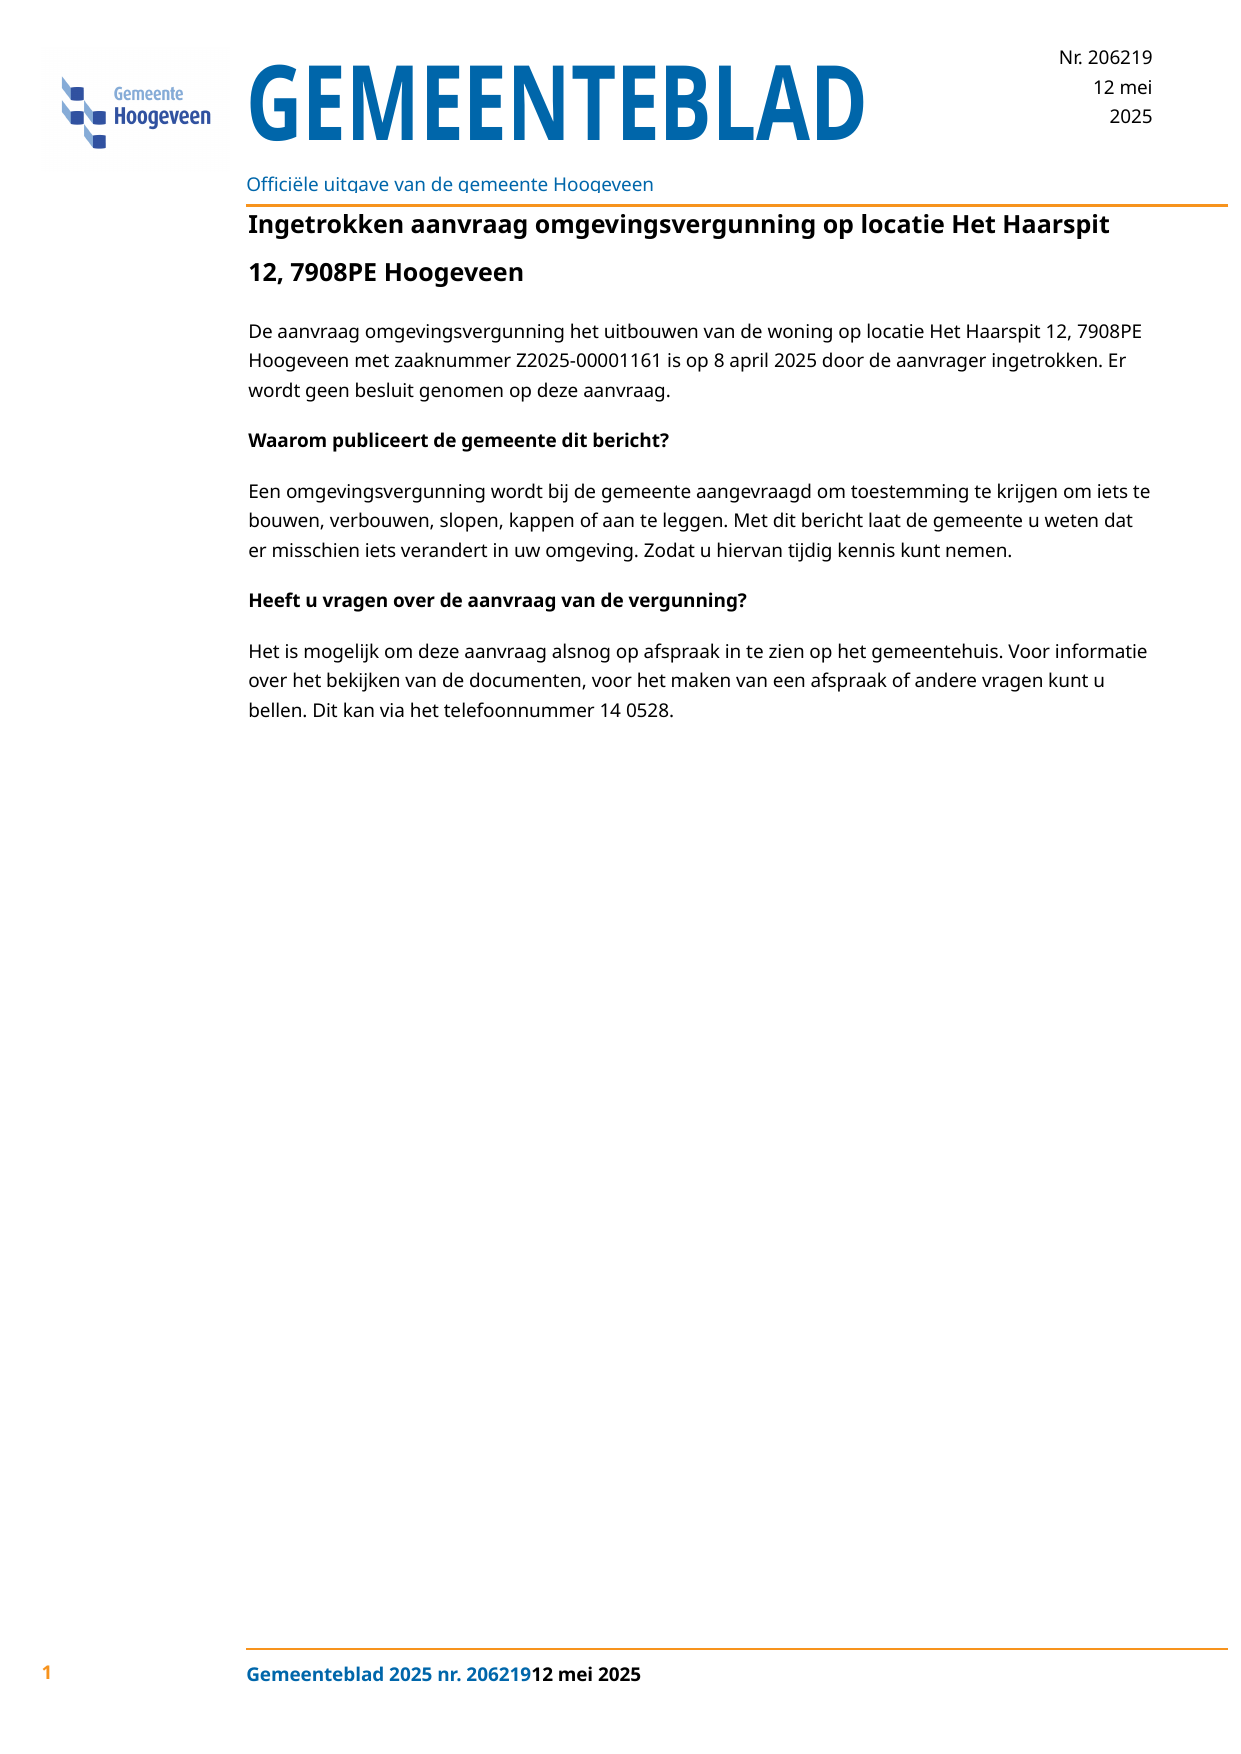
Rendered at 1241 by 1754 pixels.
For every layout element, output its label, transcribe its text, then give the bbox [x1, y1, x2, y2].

text De aanvraag omgevingsvergunning het uitbouwen van de woning op locatie Het Haarspit 12, 7908PE Hoogeveen met zaaknummer Z2025-00001161 is op 8 april 2025 door de aanvrager ingetrokken. Er wordt geen besluit genomen op deze aanvraag. [248, 318, 1152, 403]
text Het is mogelijk om deze aanvraag alsnog op afspraak in te zien op het gemeentehuis. Voor informatie over het bekijken van de documenten, voor het maken van een afspraak of andere vragen kunt u bellen. Dit kan via het telefoonnummer 14 0528. [248, 638, 1152, 723]
text Waarom publiceert de gemeente dit bericht? [248, 427, 1152, 453]
text Ingetrokken aanvraag omgevingsvergunning op locatie Het Haarspit 12, 7908PE Hoogeveen [248, 207, 1152, 288]
text Een omgevingsvergunning wordt bij de gemeente aangevraagd om toestemming te krijgen om iets te bouwen, verbouwen, slopen, kappen of aan te leggen. Met dit bericht laat de gemeente u weten dat er misschien iets verandert in uw omgeving. Zodat u hiervan tijdig kennis kunt nemen. [248, 478, 1152, 563]
text Heeft u vragen over de aanvraag van de vergunning? [248, 587, 1152, 613]
picture [41, 47, 231, 172]
